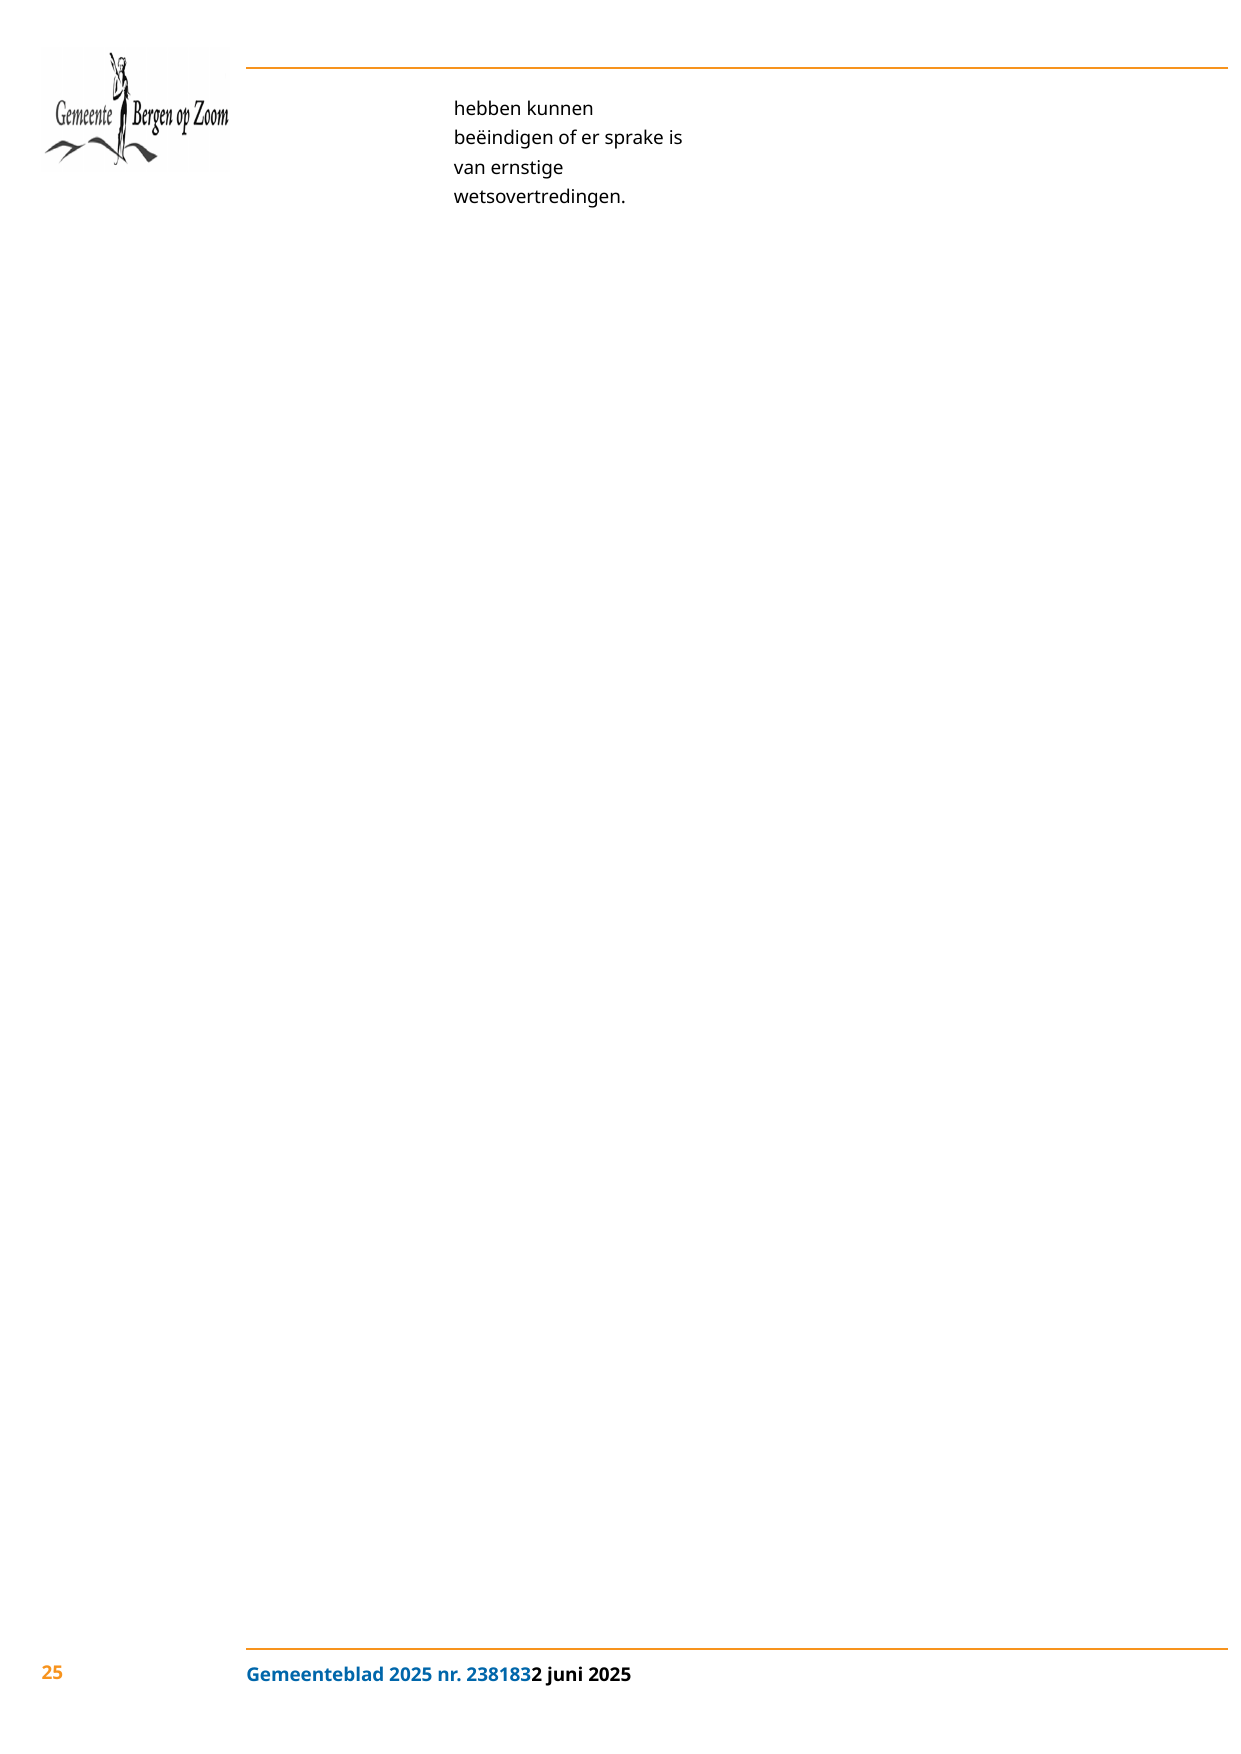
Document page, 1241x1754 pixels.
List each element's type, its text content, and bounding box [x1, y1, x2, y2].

picture [41, 47, 231, 172]
table_cell [248, 95, 454, 209]
table_cell [892, 95, 1152, 209]
table_cell [686, 95, 892, 209]
table_cell hebben kunnen beëindigen of er sprake is van ernstige wetsovertredingen. [454, 95, 686, 209]
